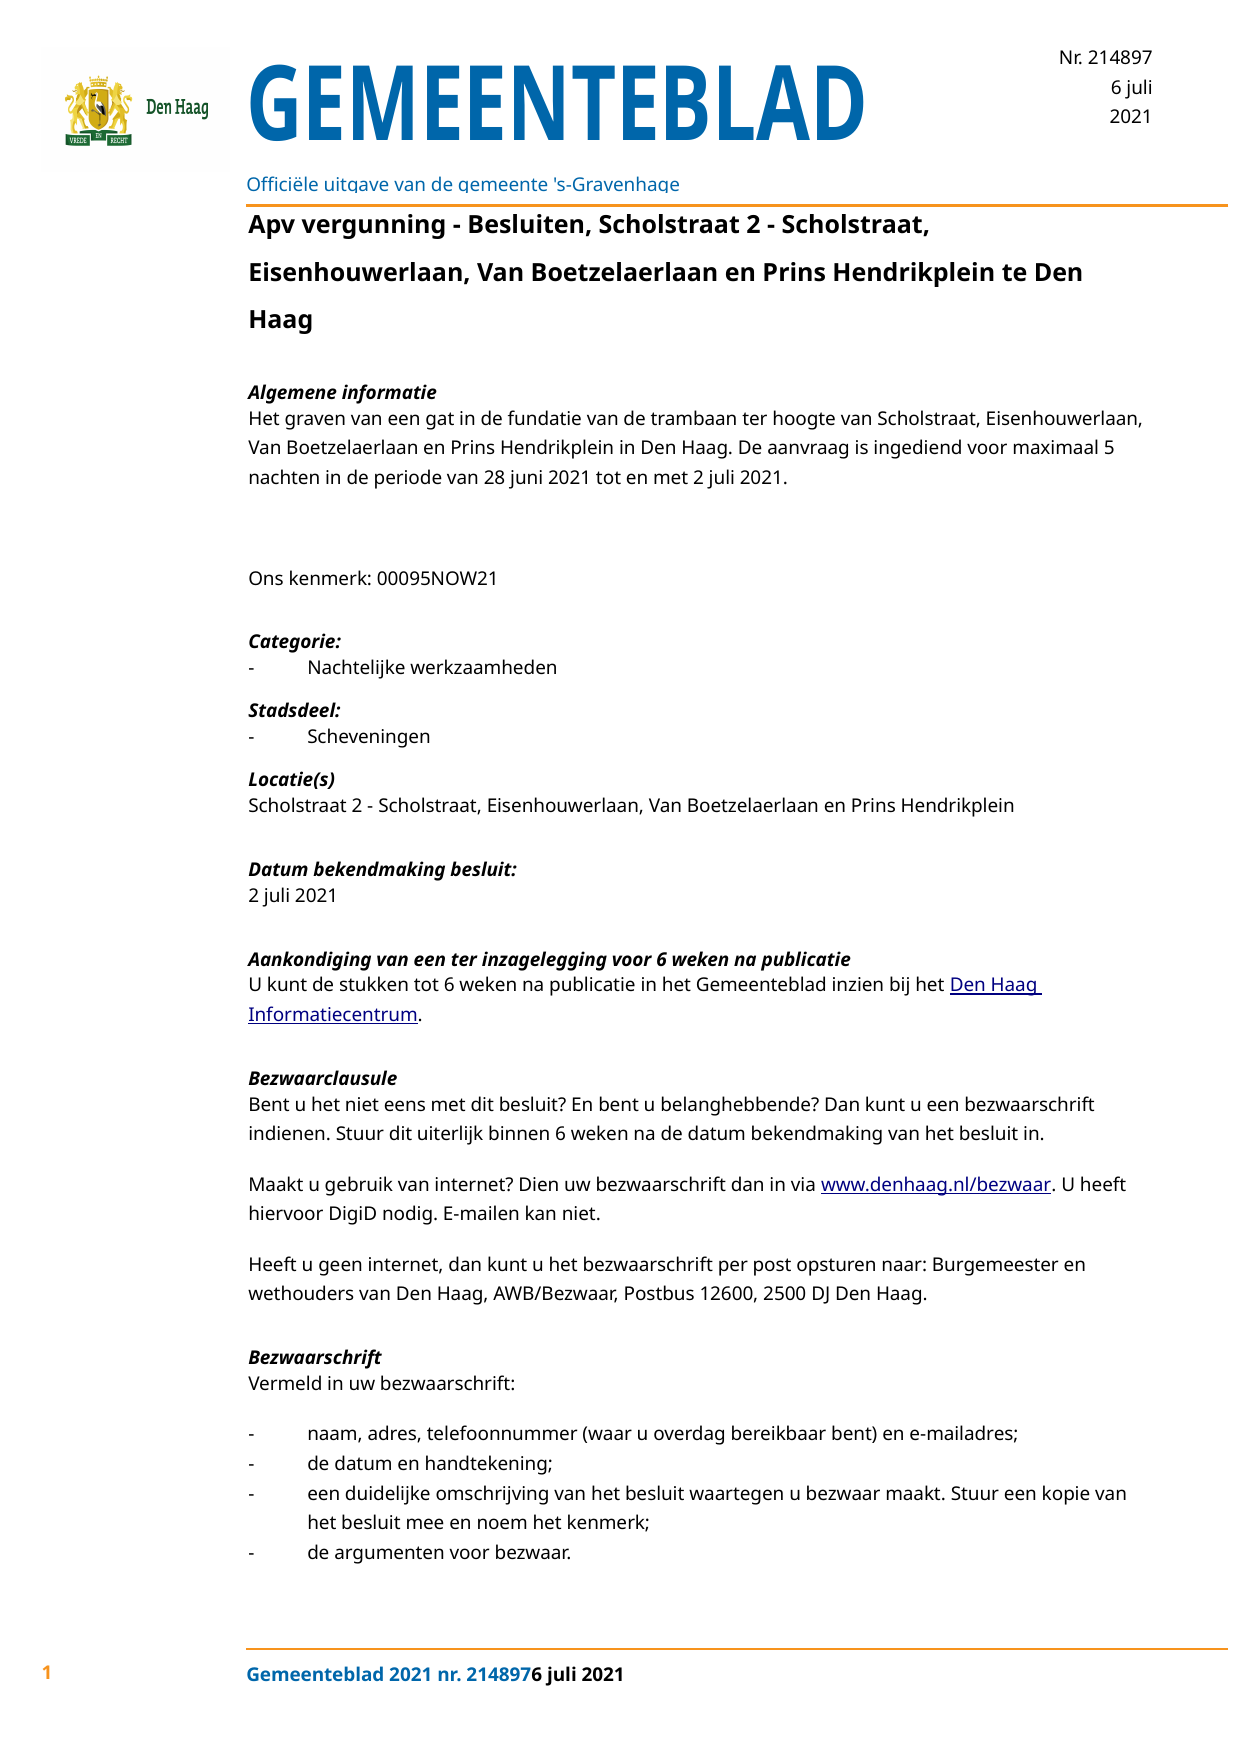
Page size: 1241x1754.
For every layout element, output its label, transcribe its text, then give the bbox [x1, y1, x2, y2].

text Aankondiging van een ter inzagelegging voor 6 weken na publicatie [248, 946, 1152, 972]
list naam, adres, telefoonnummer (waar u overdag bereikbaar bent) en e-mailadres; [248, 1421, 1152, 1446]
text Heeft u geen internet, dan kunt u het bezwaarschrift per post opsturen naar: Burgemeester en wethouders van Den Haag, AWB/Bezwaar, Postbus 12600, 2500 DJ Den Haag. [248, 1251, 1152, 1306]
text Scholstraat 2 - Scholstraat, Eisenhouwerlaan, Van Boetzelaerlaan en Prins Hendrikplein [248, 792, 1152, 818]
list Nachtelijke werkzaamheden [248, 654, 1152, 680]
text Datum bekendmaking besluit: [248, 856, 1152, 882]
text Ons kenmerk: 00095NOW21 [248, 565, 1152, 591]
list een duidelijke omschrijving van het besluit waartegen u bezwaar maakt. Stuur een kopie van het besluit mee en noem het kenmerk; [248, 1480, 1152, 1535]
text Bezwaarschrift [248, 1344, 1152, 1370]
text Categorie: [248, 629, 1152, 654]
text Apv vergunning - Besluiten, Scholstraat 2 - Scholstraat, Eisenhouwerlaan, Van Boetzelaerlaan en Prins Hendrikplein te Den Haag [248, 207, 1152, 336]
text Bent u het niet eens met dit besluit? En bent u belanghebbende? Dan kunt u een bezwaarschrift indienen. Stuur dit uiterlijk binnen 6 weken na de datum bekendmaking van het besluit in. [248, 1091, 1152, 1146]
text Algemene informatie [248, 379, 1152, 405]
text 2 juli 2021 [248, 882, 1152, 908]
text Maakt u gebruik van internet? Dien uw bezwaarschrift dan in via www.denhaag.nl/bezwaar. U heeft hiervoor DigiD nodig. E-mailen kan niet. [248, 1171, 1152, 1226]
list de argumenten voor bezwaar. [248, 1539, 1152, 1564]
text Het graven van een gat in de fundatie van de trambaan ter hoogte van Scholstraat, Eisenhouwerlaan, Van Boetzelaerlaan en Prins Hendrikplein in Den Haag. De aanvraag is ingediend voor maximaal 5 nachten in de periode van 28 juni 2021 tot en met 2 juli 2021. [248, 405, 1152, 490]
text Bezwaarclausule [248, 1065, 1152, 1091]
list Scheveningen [248, 723, 1152, 749]
text Vermeld in uw bezwaarschrift: [248, 1370, 1152, 1396]
list de datum en handtekening; [248, 1450, 1152, 1476]
picture [41, 47, 231, 172]
text U kunt de stukken tot 6 weken na publicatie in het Gemeenteblad inzien bij het Den Haag Informatiecentrum. [248, 972, 1152, 1027]
text Locatie(s) [248, 766, 1152, 792]
text Stadsdeel: [248, 698, 1152, 723]
